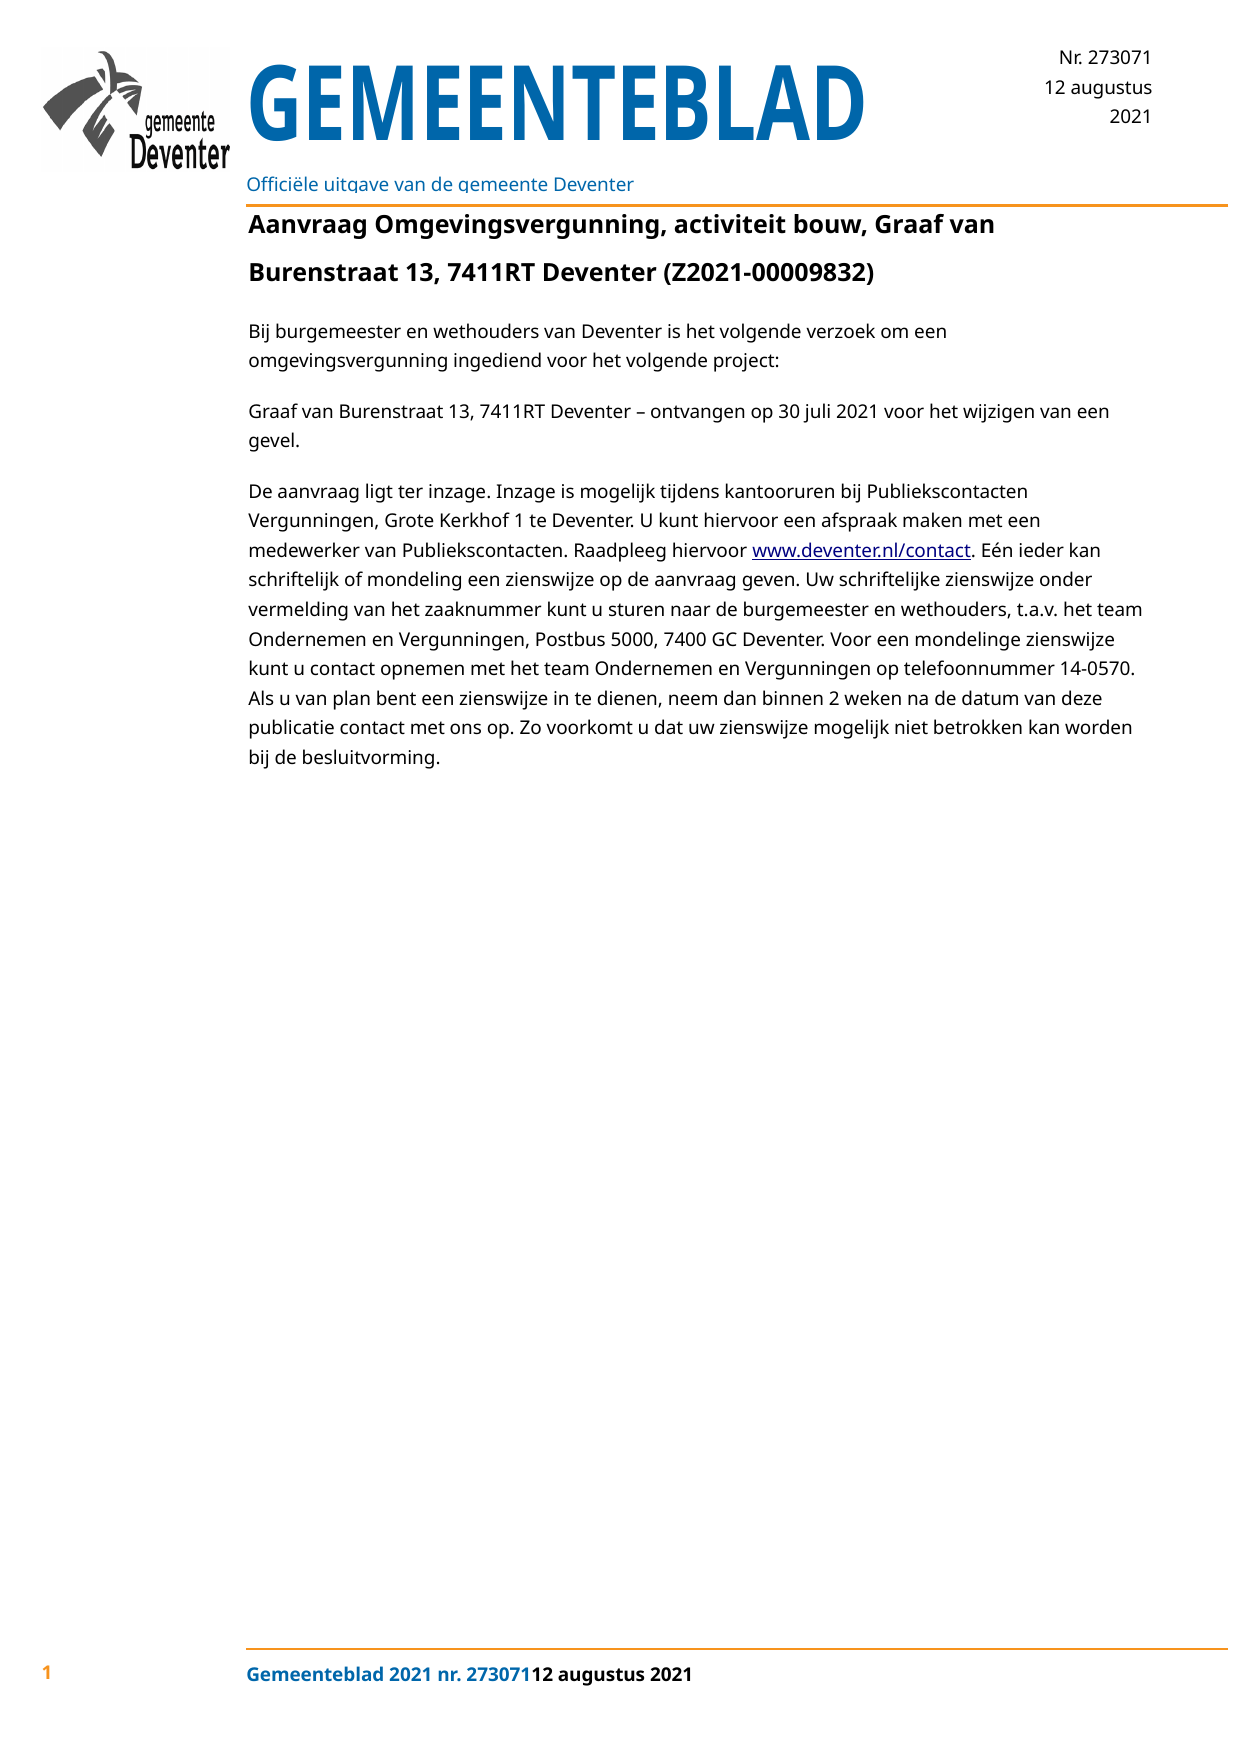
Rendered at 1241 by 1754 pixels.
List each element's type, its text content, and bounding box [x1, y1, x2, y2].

picture [41, 47, 231, 172]
text De aanvraag ligt ter inzage. Inzage is mogelijk tijdens kantooruren bij Publiekscontacten Vergunningen, Grote Kerkhof 1 te Deventer. U kunt hiervoor een afspraak maken met een medewerker van Publiekscontacten. Raadpleeg hiervoor www.deventer.nl/contact. Eén ieder kan schriftelijk of mondeling een zienswijze op de aanvraag geven. Uw schriftelijke zienswijze onder vermelding van het zaaknummer kunt u sturen naar de burgemeester en wethouders, t.a.v. het team Ondernemen en Vergunningen, Postbus 5000, 7400 GC Deventer. Voor een mondelinge zienswijze kunt u contact opnemen met het team Ondernemen en Vergunningen op telefoonnummer 14-0570. Als u van plan bent een zienswijze in te dienen, neem dan binnen 2 weken na de datum van deze publicatie contact met ons op. Zo voorkomt u dat uw zienswijze mogelijk niet betrokken kan worden bij de besluitvorming. [248, 478, 1152, 770]
text Graaf van Burenstraat 13, 7411RT Deventer – ontvangen op 30 juli 2021 voor het wijzigen van een gevel. [248, 398, 1152, 453]
text Aanvraag Omgevingsvergunning, activiteit bouw, Graaf van Burenstraat 13, 7411RT Deventer (Z2021-00009832) [248, 207, 1152, 288]
text Bij burgemeester en wethouders van Deventer is het volgende verzoek om een omgevingsvergunning ingediend voor het volgende project: [248, 318, 1152, 373]
